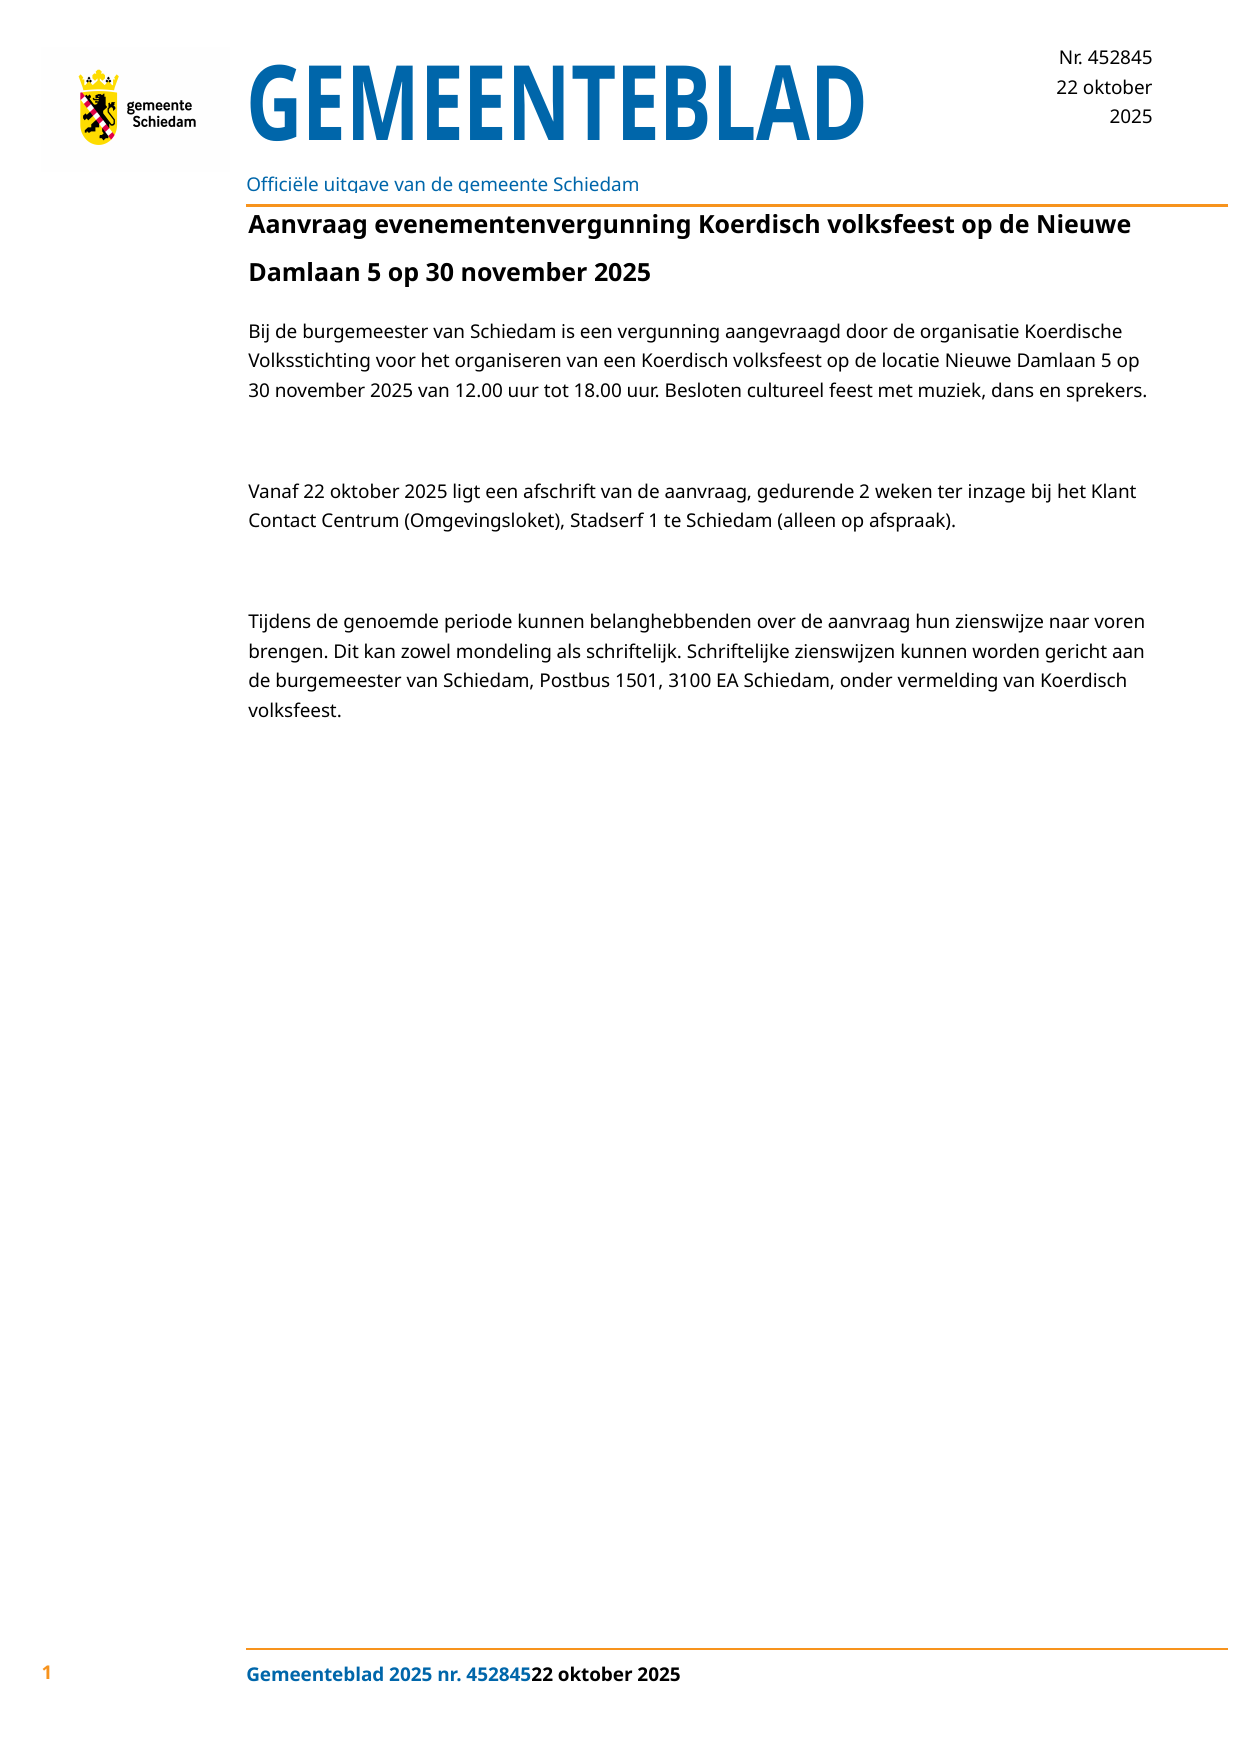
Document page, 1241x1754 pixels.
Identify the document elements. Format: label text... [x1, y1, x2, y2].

text Bij de burgemeester van Schiedam is een vergunning aangevraagd door de organisatie Koerdische Volksstichting voor het organiseren van een Koerdisch volksfeest op de locatie Nieuwe Damlaan 5 op 30 november 2025 van 12.00 uur tot 18.00 uur. Besloten cultureel feest met muziek, dans en sprekers. [248, 318, 1152, 403]
text Tijdens de genoemde periode kunnen belanghebbenden over de aanvraag hun zienswijze naar voren brengen. Dit kan zowel mondeling als schriftelijk. Schriftelijke zienswijzen kunnen worden gericht aan de burgemeester van Schiedam, Postbus 1501, 3100 EA Schiedam, onder vermelding van Koerdisch volksfeest. [248, 608, 1152, 723]
text Vanaf 22 oktober 2025 ligt een afschrift van de aanvraag, gedurende 2 weken ter inzage bij het Klant Contact Centrum (Omgevingsloket), Stadserf 1 te Schiedam (alleen op afspraak). [248, 478, 1152, 533]
picture [41, 47, 231, 172]
text Aanvraag evenementenvergunning Koerdisch volksfeest op de Nieuwe Damlaan 5 op 30 november 2025 [248, 207, 1152, 288]
